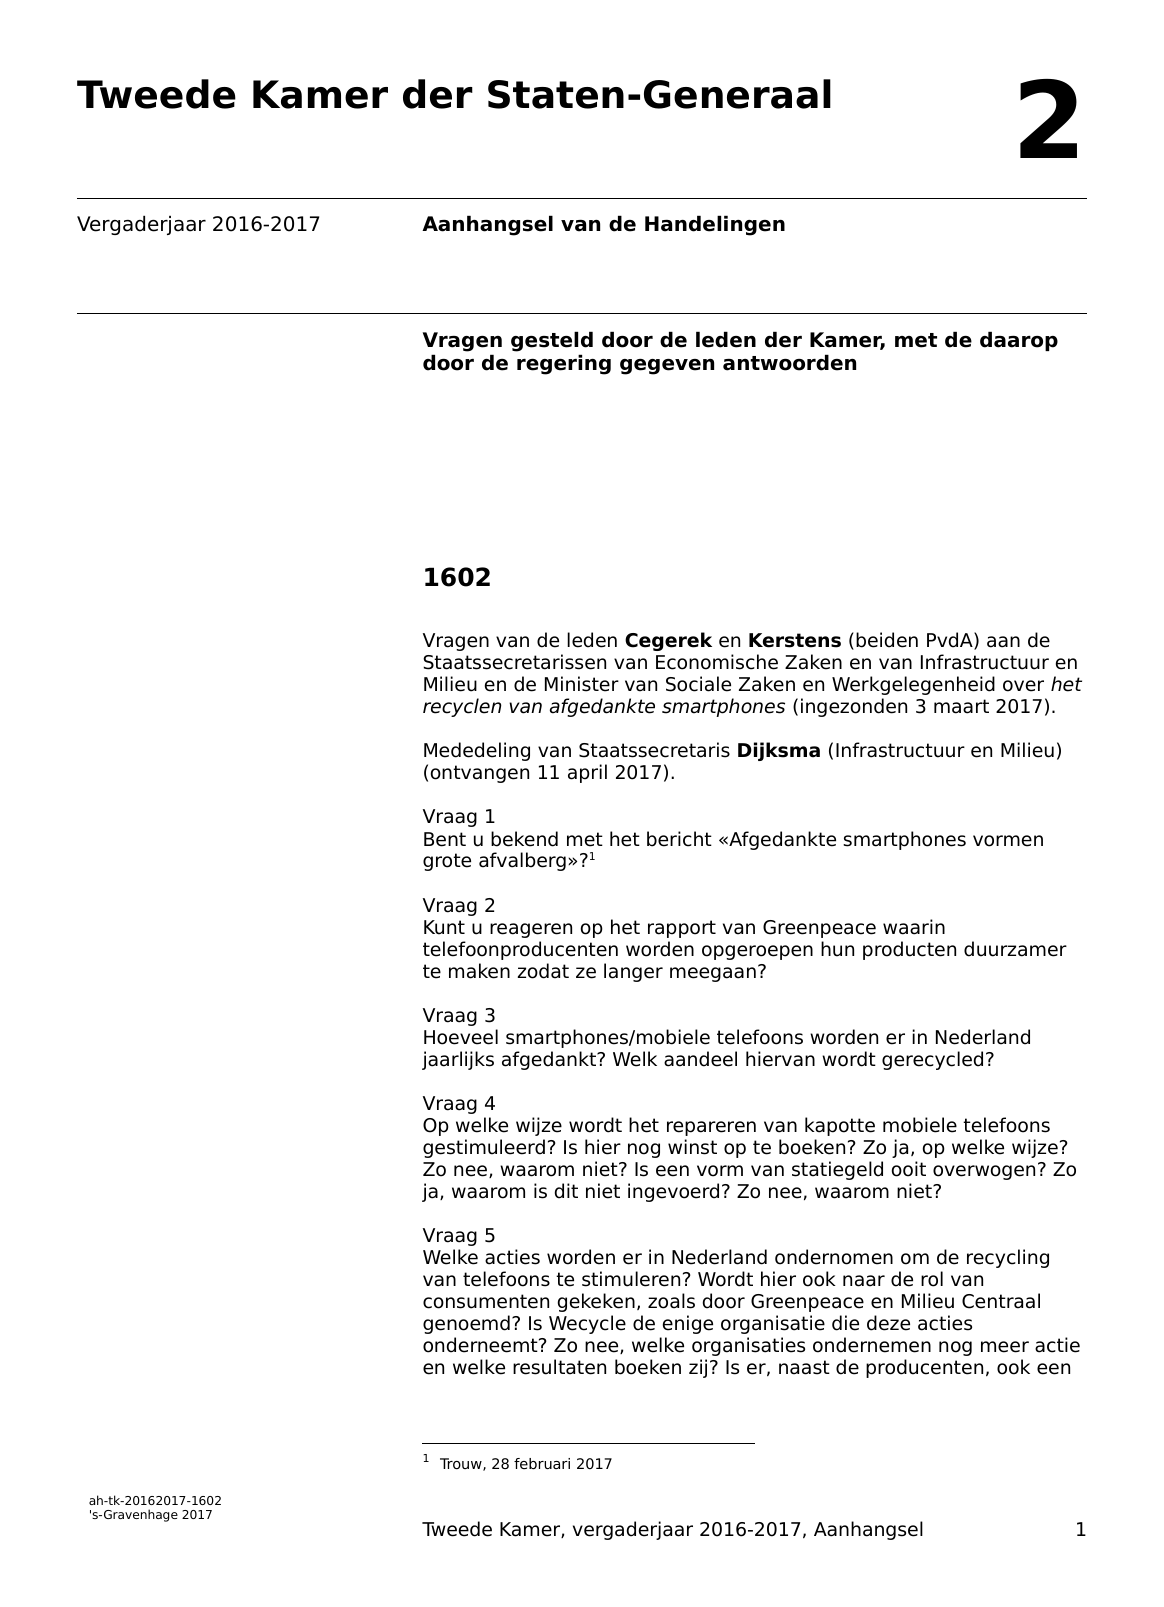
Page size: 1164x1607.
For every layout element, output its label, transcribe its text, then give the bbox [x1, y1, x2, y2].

text 1602 [422, 563, 1087, 592]
table_header Tweede Kamer der Staten-Generaal [77, 59, 886, 198]
text Welke acties worden er in Nederland ondernomen om de recycling van telefoons te stimuleren? Wordt hier ook naar de rol van consumenten gekeken, zoals door Greenpeace en Milieu Centraal genoemd? Is Wecycle de enige organisatie die deze acties onderneemt? Zo nee, welke organisaties ondernemen nog meer actie en welke resultaten boeken zij? Is er, naast de producenten, ook een [422, 1247, 1087, 1379]
table_header 2 [886, 59, 1087, 198]
text Trouw, 28 februari 2017 [422, 1452, 1087, 1474]
table_cell Vergaderjaar 2016-2017 [77, 199, 422, 313]
text Vraag 2 [422, 894, 1087, 917]
text ah-tk-20162017-1602 [88, 1494, 323, 1508]
text Hoeveel smartphones/mobiele telefoons worden er in Nederland jaarlijks afgedankt? Welk aandeel hiervan wordt gerecycled? [422, 1027, 1087, 1071]
text Vraag 3 [422, 1005, 1087, 1027]
text Mededeling van Staatssecretaris Dijksma (Infrastructuur en Milieu) (ontvangen 11 april 2017). [422, 740, 1087, 784]
text Bent u bekend met het bericht «Afgedankte smartphones vormen grote afvalberg»? [422, 828, 1087, 872]
text Vraag 1 [422, 806, 1087, 828]
table_cell Vragen gesteld door de leden der Kamer, met de daarop door de regering gegeven antwoorden [422, 314, 1087, 375]
text Vraag 4 [422, 1093, 1087, 1115]
text Kunt u reageren op het rapport van Greenpeace waarin telefoonproducenten worden opgeroepen hun producten duurzamer te maken zodat ze langer meegaan? [422, 917, 1087, 982]
text Vragen van de leden Cegerek en Kerstens (beiden PvdA) aan de Staatssecretarissen van Economische Zaken en van Infrastructuur en Milieu en de Minister van Sociale Zaken en Werkgelegenheid over het recyclen van afgedankte smartphones (ingezonden 3 maart 2017). [422, 630, 1087, 718]
table_cell [77, 314, 422, 375]
text Vraag 5 [422, 1225, 1087, 1247]
text 's-Gravenhage 2017 [88, 1508, 323, 1522]
text Op welke wijze wordt het repareren van kapotte mobiele telefoons gestimuleerd? Is hier nog winst op te boeken? Zo ja, op welke wijze? Zo nee, waarom niet? Is een vorm van statiegeld ooit overwogen? Zo ja, waarom is dit niet ingevoerd? Zo nee, waarom niet? [422, 1115, 1087, 1203]
table_cell Aanhangsel van de Handelingen [422, 199, 1087, 313]
